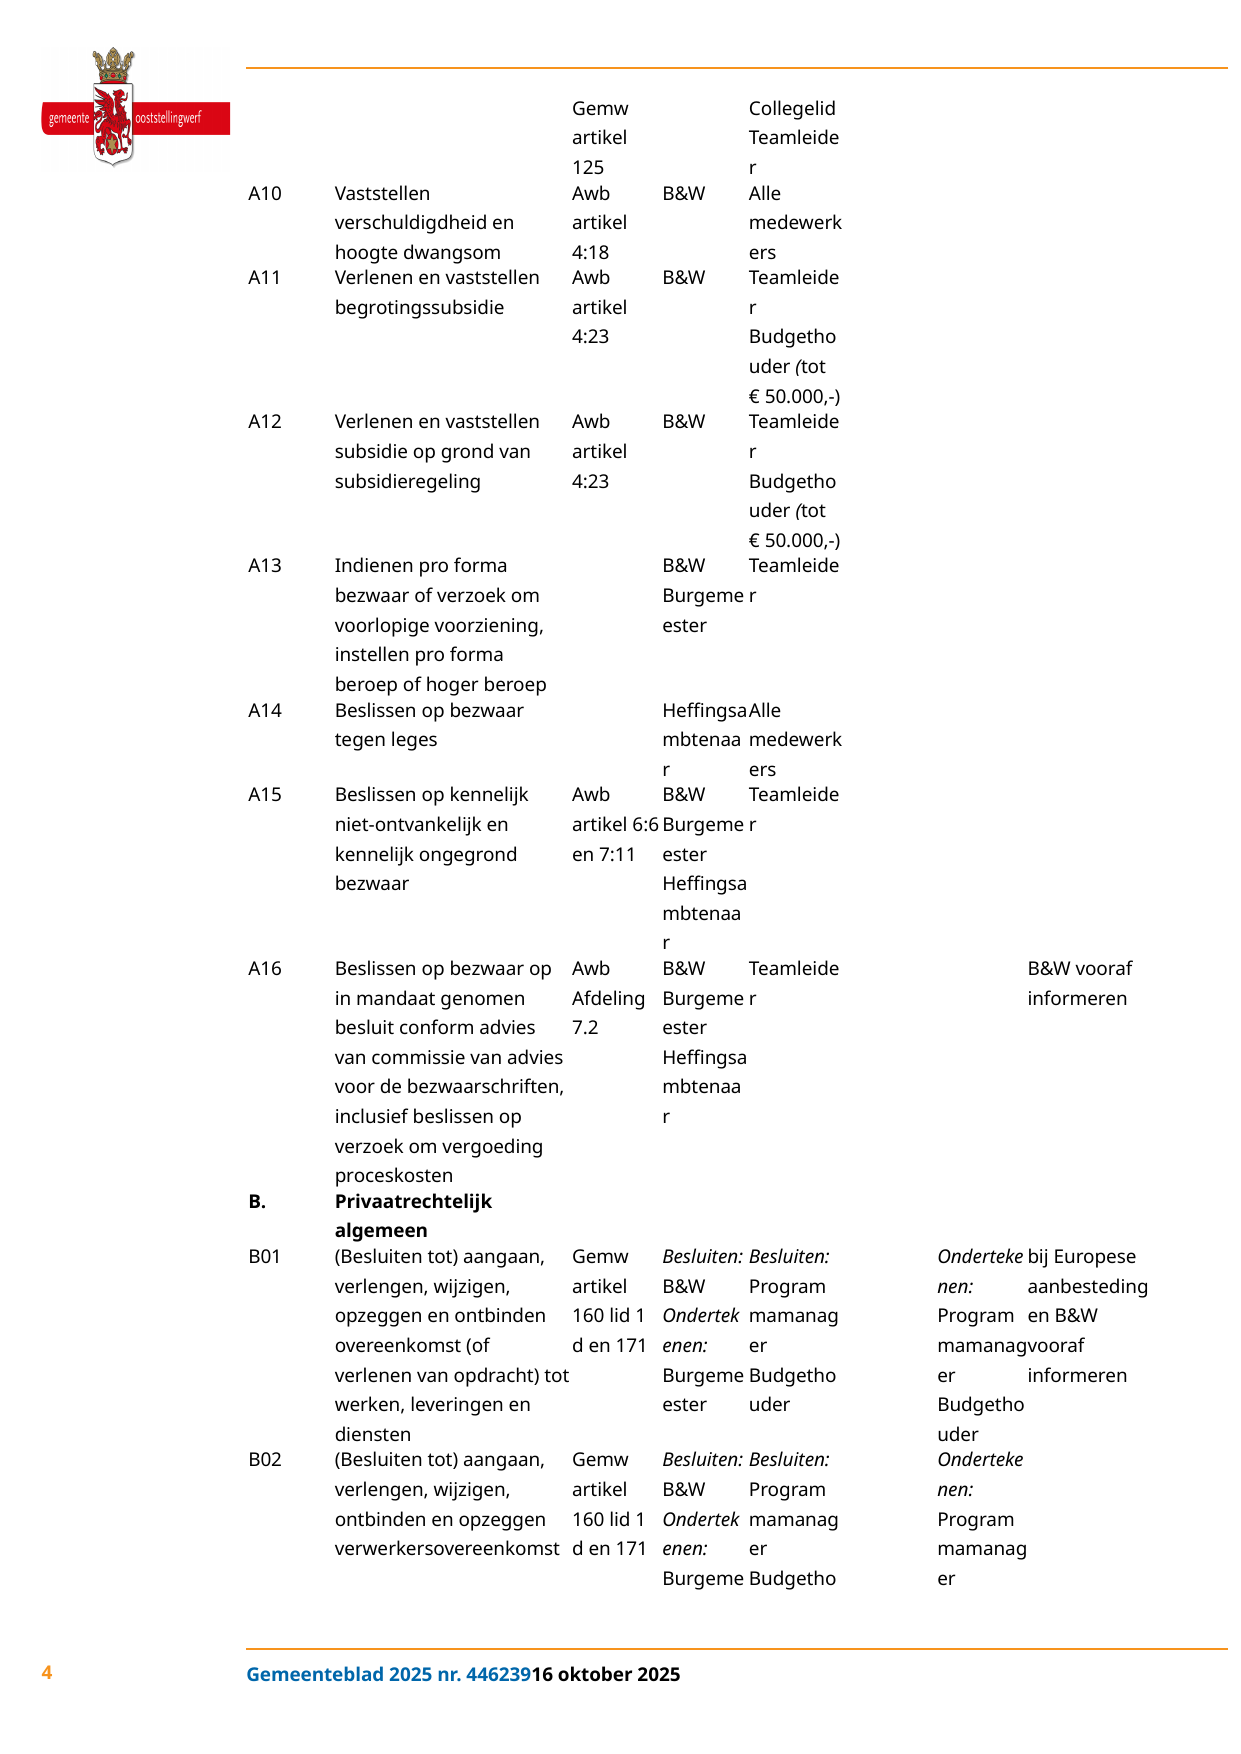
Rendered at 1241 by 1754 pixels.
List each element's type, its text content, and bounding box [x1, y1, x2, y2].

table_cell Awb artikel 6:6 en 7:11 [572, 782, 662, 955]
table_cell Teamleider [749, 955, 843, 1188]
table_cell [1027, 180, 1152, 264]
table_cell Collegelid Teamleider [749, 95, 843, 180]
table_cell [843, 1188, 937, 1243]
table_cell A12 [248, 409, 334, 553]
table_cell Verlenen en vaststellen begrotingssubsidie [335, 265, 572, 409]
table_cell B&W vooraf informeren [1027, 955, 1152, 1188]
table_cell Besluiten: Programmamanager Budgethouder [749, 1244, 843, 1447]
table_cell A14 [248, 697, 334, 782]
table_cell Gemw artikel 160 lid 1 d en 171 [572, 1244, 662, 1447]
table_cell [572, 553, 662, 697]
table_cell [937, 409, 1027, 553]
table_cell [937, 697, 1027, 782]
table_cell [937, 180, 1027, 264]
table_cell [1027, 782, 1152, 955]
table_cell B&W Burgemeester [662, 553, 749, 697]
table_cell (Besluiten tot) aangaan, verlengen, wijzigen, ontbinden en opzeggen verwerkersovereenkomst [335, 1447, 572, 1591]
table_cell Verlenen en vaststellen subsidie op grond van subsidieregeling [335, 409, 572, 553]
table_cell [843, 955, 937, 1188]
table_cell Indienen pro forma bezwaar of verzoek om voorlopige voorziening, instellen pro forma beroep of hoger beroep [335, 553, 572, 697]
table_cell Ondertekenen: Programmamanager Budgethouder [937, 1244, 1027, 1447]
table_cell [749, 1188, 843, 1243]
table_cell [937, 1188, 1027, 1243]
table_cell [937, 265, 1027, 409]
table_cell Awb artikel 4:18 [572, 180, 662, 264]
table_cell Teamleider [749, 553, 843, 697]
table_cell Besluiten: B&W Ondertekenen: Burgemeester [662, 1244, 749, 1447]
table_cell Gemw artikel 160 lid 1 d en 171 [572, 1447, 662, 1591]
table_cell Vaststellen verschuldigdheid en hoogte dwangsom [335, 180, 572, 264]
table_cell A13 [248, 553, 334, 697]
table_cell Heffingsambtenaar [662, 697, 749, 782]
table_cell B. [248, 1188, 334, 1243]
table_cell Ondertekenen: Programmamanager [937, 1447, 1027, 1591]
table_cell [662, 1188, 749, 1243]
table_cell Awb Afdeling 7.2 [572, 955, 662, 1188]
table_cell Teamleider [749, 782, 843, 955]
table_cell Beslissen op bezwaar op in mandaat genomen besluit conform advies van commissie van advies voor de bezwaarschriften, inclusief beslissen op verzoek om vergoeding proceskosten [335, 955, 572, 1188]
table_cell Besluiten: B&W Ondertekenen: Burgeme [662, 1447, 749, 1591]
table_cell [843, 180, 937, 264]
table_cell Alle medewerkers [749, 697, 843, 782]
table_cell Beslissen op bezwaar tegen leges [335, 697, 572, 782]
table_cell B&W Burgemeester Heffingsambtenaar [662, 955, 749, 1188]
table_cell B&W [662, 265, 749, 409]
table_cell [843, 1447, 937, 1591]
table_cell Beslissen op kennelijk niet-ontvankelijk en kennelijk ongegrond bezwaar [335, 782, 572, 955]
table_cell [1027, 697, 1152, 782]
table_cell Teamleider Budgethouder (tot € 50.000,-) [749, 409, 843, 553]
table_cell B01 [248, 1244, 334, 1447]
table_cell A16 [248, 955, 334, 1188]
table_cell Awb artikel 4:23 [572, 265, 662, 409]
table_cell B02 [248, 1447, 334, 1591]
table_cell [662, 95, 749, 180]
table_cell [1027, 265, 1152, 409]
table_cell [843, 553, 937, 697]
table_cell (Besluiten tot) aangaan, verlengen, wijzigen, opzeggen en ontbinden overeenkomst (of verlenen van opdracht) tot werken, leveringen en diensten [335, 1244, 572, 1447]
table_cell A15 [248, 782, 334, 955]
table_cell Besluiten: Programmamanager Budgetho [749, 1447, 843, 1591]
picture [41, 47, 231, 172]
table_cell [843, 697, 937, 782]
table_cell [937, 782, 1027, 955]
table_cell A10 [248, 180, 334, 264]
table_cell [572, 1188, 662, 1243]
table_cell Privaatrechtelijk algemeen [335, 1188, 572, 1243]
table_cell B&W Burgemeester Heffingsambtenaar [662, 782, 749, 955]
table_cell bij Europese aanbestedingen B&W vooraf informeren [1027, 1244, 1152, 1447]
table_cell [1027, 409, 1152, 553]
table_cell Alle medewerkers [749, 180, 843, 264]
table_cell B&W [662, 180, 749, 264]
table_cell [843, 409, 937, 553]
table_cell [1027, 1188, 1152, 1243]
table_cell [1027, 95, 1152, 180]
table_cell [843, 782, 937, 955]
table_cell [335, 95, 572, 180]
table_cell [937, 553, 1027, 697]
table_cell Teamleider Budgethouder (tot € 50.000,-) [749, 265, 843, 409]
table_cell [1027, 1447, 1152, 1591]
table_cell [843, 1244, 937, 1447]
table_cell [843, 95, 937, 180]
table_cell [1027, 553, 1152, 697]
table_cell B&W [662, 409, 749, 553]
table_cell Gemw artikel 125 [572, 95, 662, 180]
table_cell [937, 955, 1027, 1188]
table_cell Awb artikel 4:23 [572, 409, 662, 553]
table_cell [843, 265, 937, 409]
table_cell [937, 95, 1027, 180]
table_cell [248, 95, 334, 180]
table_cell [572, 697, 662, 782]
table_cell A11 [248, 265, 334, 409]
